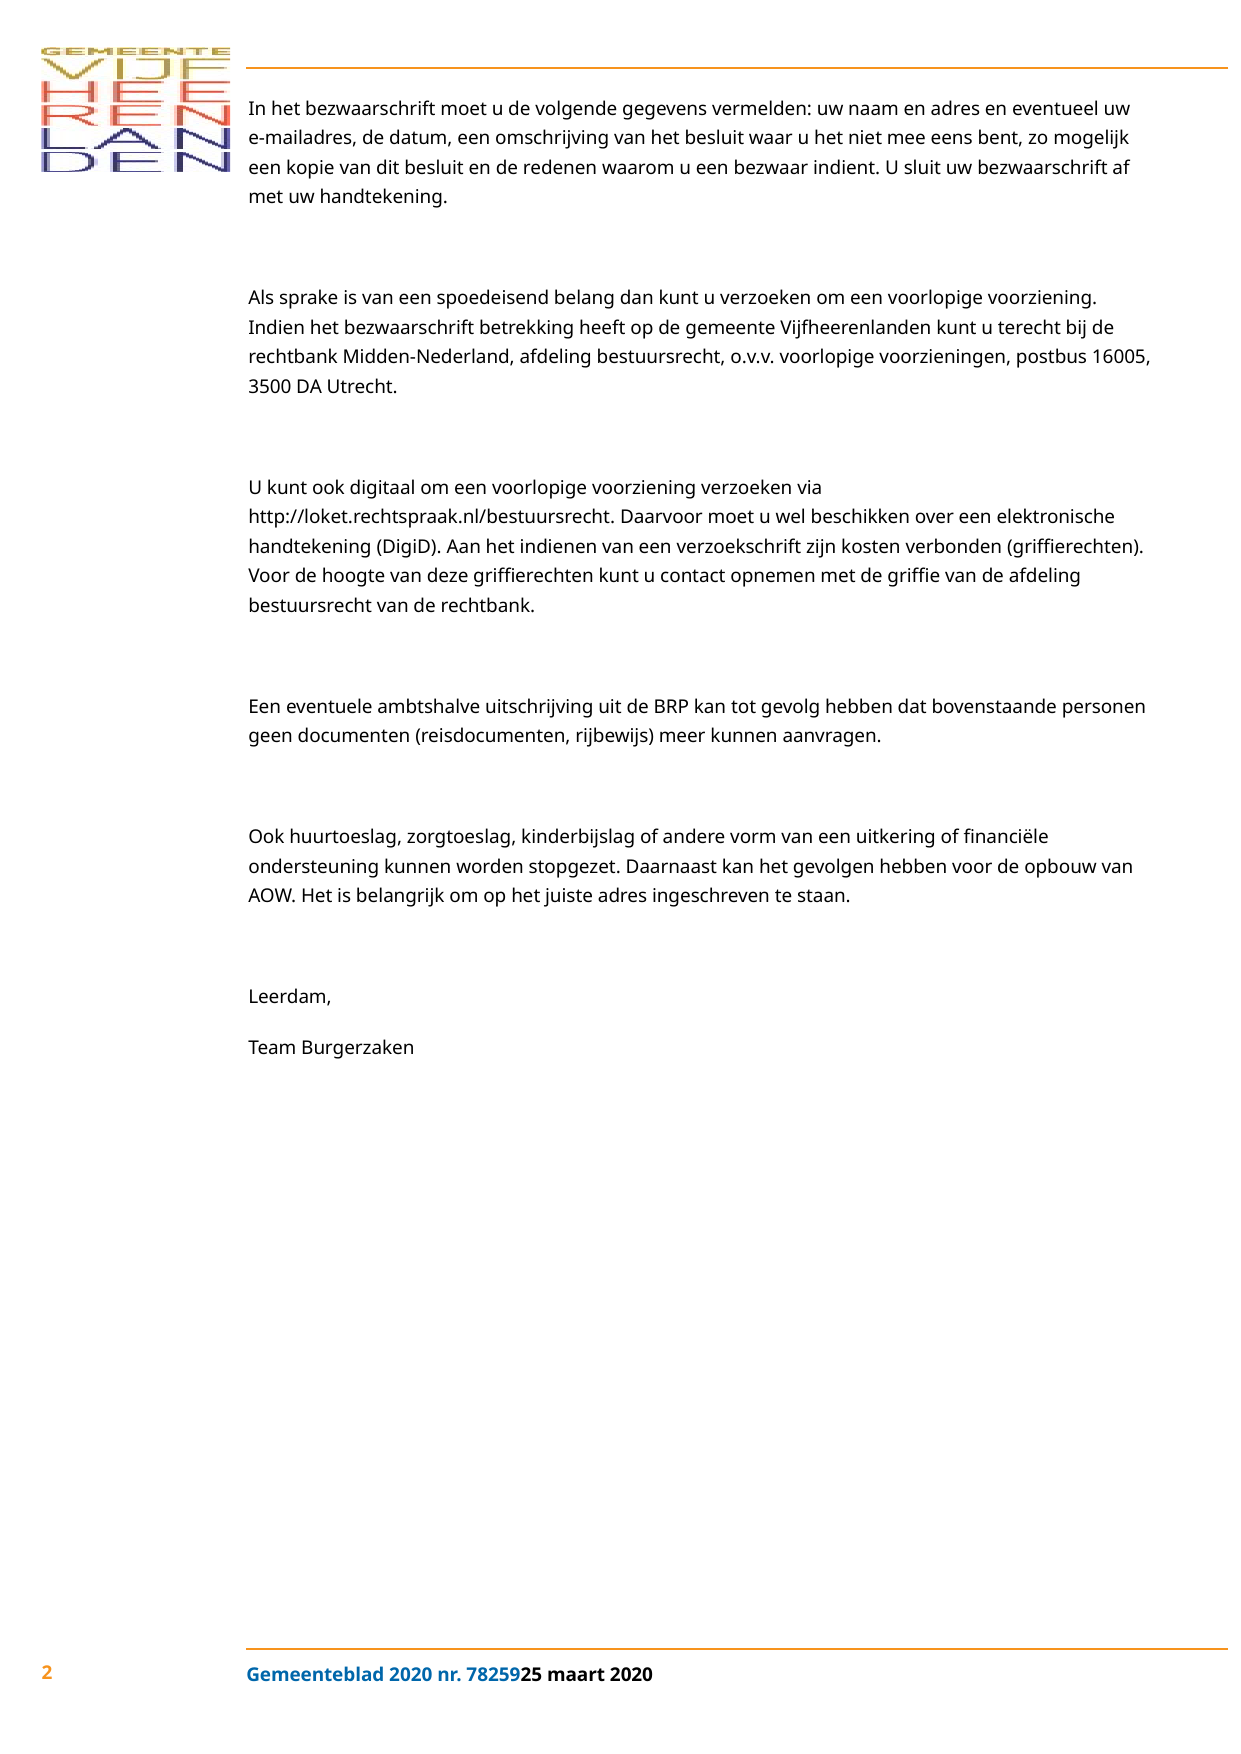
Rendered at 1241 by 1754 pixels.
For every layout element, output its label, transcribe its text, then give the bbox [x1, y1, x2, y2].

text Team Burgerzaken [248, 1034, 1152, 1060]
text Leerdam, [248, 983, 1152, 1009]
text U kunt ook digitaal om een voorlopige voorziening verzoeken via http://loket.rechtspraak.nl/bestuursrecht. Daarvoor moet u wel beschikken over een elektronische handtekening (DigiD). Aan het indienen van een verzoekschrift zijn kosten verbonden (griffierechten). Voor de hoogte van deze griffierechten kunt u contact opnemen met de griffie van de afdeling bestuursrecht van de rechtbank. [248, 474, 1152, 618]
text Als sprake is van een spoedeisend belang dan kunt u verzoeken om een voorlopige voorziening. Indien het bezwaarschrift betrekking heeft op de gemeente Vijfheerenlanden kunt u terecht bij de rechtbank Midden-Nederland, afdeling bestuursrecht, o.v.v. voorlopige voorzieningen, postbus 16005, 3500 DA Utrecht. [248, 284, 1152, 399]
text Een eventuele ambtshalve uitschrijving uit de BRP kan tot gevolg hebben dat bovenstaande personen geen documenten (reisdocumenten, rijbewijs) meer kunnen aanvragen. [248, 693, 1152, 748]
text Ook huurtoeslag, zorgtoeslag, kinderbijslag of andere vorm van een uitkering of financiële ondersteuning kunnen worden stopgezet. Daarnaast kan het gevolgen hebben voor de opbouw van AOW. Het is belangrijk om op het juiste adres ingeschreven te staan. [248, 823, 1152, 908]
text In het bezwaarschrift moet u de volgende gegevens vermelden: uw naam en adres en eventueel uw e-mailadres, de datum, een omschrijving van het besluit waar u het niet mee eens bent, zo mogelijk een kopie van dit besluit en de redenen waarom u een bezwaar indient. U sluit uw bezwaarschrift af met uw handtekening. [248, 95, 1152, 209]
picture [41, 47, 231, 172]
